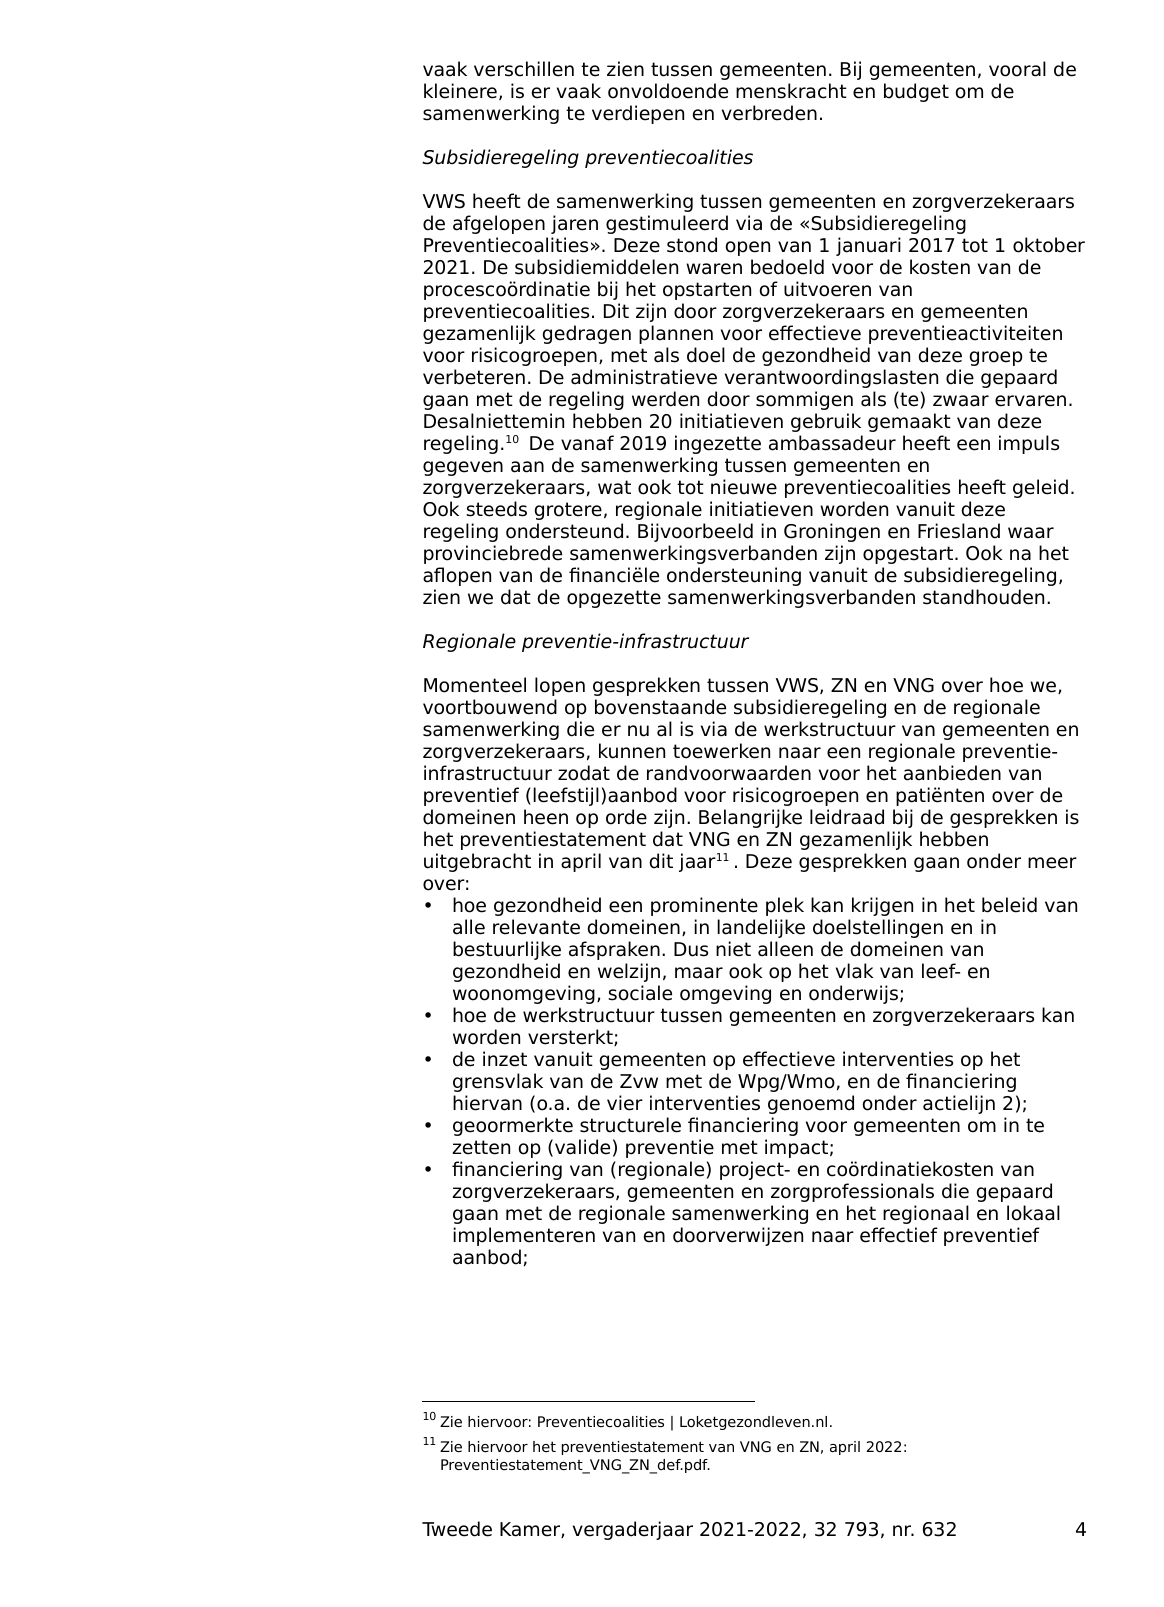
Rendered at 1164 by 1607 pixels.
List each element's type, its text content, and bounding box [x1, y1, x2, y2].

text Momenteel lopen gesprekken tussen VWS, ZN en VNG over hoe we, voortbouwend op bovenstaande subsidieregeling en de regionale samenwerking die er nu al is via de werkstructuur van gemeenten en zorgverzekeraars, kunnen toewerken naar een regionale preventie-infrastructuur zodat de randvoorwaarden voor het aanbieden van preventief (leefstijl)aanbod voor risicogroepen en patiënten over de domeinen heen op orde zijn. Belangrijke leidraad bij de gesprekken is het preventiestatement dat VNG en ZN gezamenlijk hebben uitgebracht in april van dit jaar. Deze gesprekken gaan onder meer over: [422, 675, 1087, 895]
text • geoormerkte structurele financiering voor gemeenten om in te zetten op (valide) preventie met impact; [422, 1115, 1087, 1159]
text • de inzet vanuit gemeenten op effectieve interventies op het grensvlak van de Zvw met de Wpg/Wmo, en de financiering hiervan (o.a. de vier interventies genoemd onder actielijn 2); [422, 1049, 1087, 1115]
text Zie hiervoor het preventiestatement van VNG en ZN, april 2022: Preventiestatement_VNG_ZN_def.pdf. [422, 1435, 1087, 1474]
text Zie hiervoor: Preventiecoalities | Loketgezondleven.nl. [422, 1410, 1087, 1432]
text VWS heeft de samenwerking tussen gemeenten en zorgverzekeraars de afgelopen jaren gestimuleerd via de «Subsidieregeling Preventiecoalities». Deze stond open van 1 januari 2017 tot 1 oktober 2021. De subsidiemiddelen waren bedoeld voor de kosten van de procescoördinatie bij het opstarten of uitvoeren van preventiecoalities. Dit zijn door zorgverzekeraars en gemeenten gezamenlijk gedragen plannen voor effectieve preventieactiviteiten voor risicogroepen, met als doel de gezondheid van deze groep te verbeteren. De administratieve verantwoordingslasten die gepaard gaan met de regeling werden door sommigen als (te) zwaar ervaren. Desalniettemin hebben 20 initiatieven gebruik gemaakt van deze regeling. De vanaf 2019 ingezette ambassadeur heeft een impuls gegeven aan de samenwerking tussen gemeenten en zorgverzekeraars, wat ook tot nieuwe preventiecoalities heeft geleid. Ook steeds grotere, regionale initiatieven worden vanuit deze regeling ondersteund. Bijvoorbeeld in Groningen en Friesland waar provinciebrede samenwerkingsverbanden zijn opgestart. Ook na het aflopen van de financiële ondersteuning vanuit de subsidieregeling, zien we dat de opgezette samenwerkingsverbanden standhouden. [422, 191, 1087, 609]
subtitle Regionale preventie-infrastructuur [422, 631, 1087, 653]
text vaak verschillen te zien tussen gemeenten. Bij gemeenten, vooral de kleinere, is er vaak onvoldoende menskracht en budget om de samenwerking te verdiepen en verbreden. [422, 59, 1087, 125]
text • hoe gezondheid een prominente plek kan krijgen in het beleid van alle relevante domeinen, in landelijke doelstellingen en in bestuurlijke afspraken. Dus niet alleen de domeinen van gezondheid en welzijn, maar ook op het vlak van leef- en woonomgeving, sociale omgeving en onderwijs; [422, 895, 1087, 1005]
subtitle Subsidieregeling preventiecoalities [422, 147, 1087, 169]
text • hoe de werkstructuur tussen gemeenten en zorgverzekeraars kan worden versterkt; [422, 1005, 1087, 1049]
text • financiering van (regionale) project- en coördinatiekosten van zorgverzekeraars, gemeenten en zorgprofessionals die gepaard gaan met de regionale samenwerking en het regionaal en lokaal implementeren van en doorverwijzen naar effectief preventief aanbod; [422, 1159, 1087, 1269]
